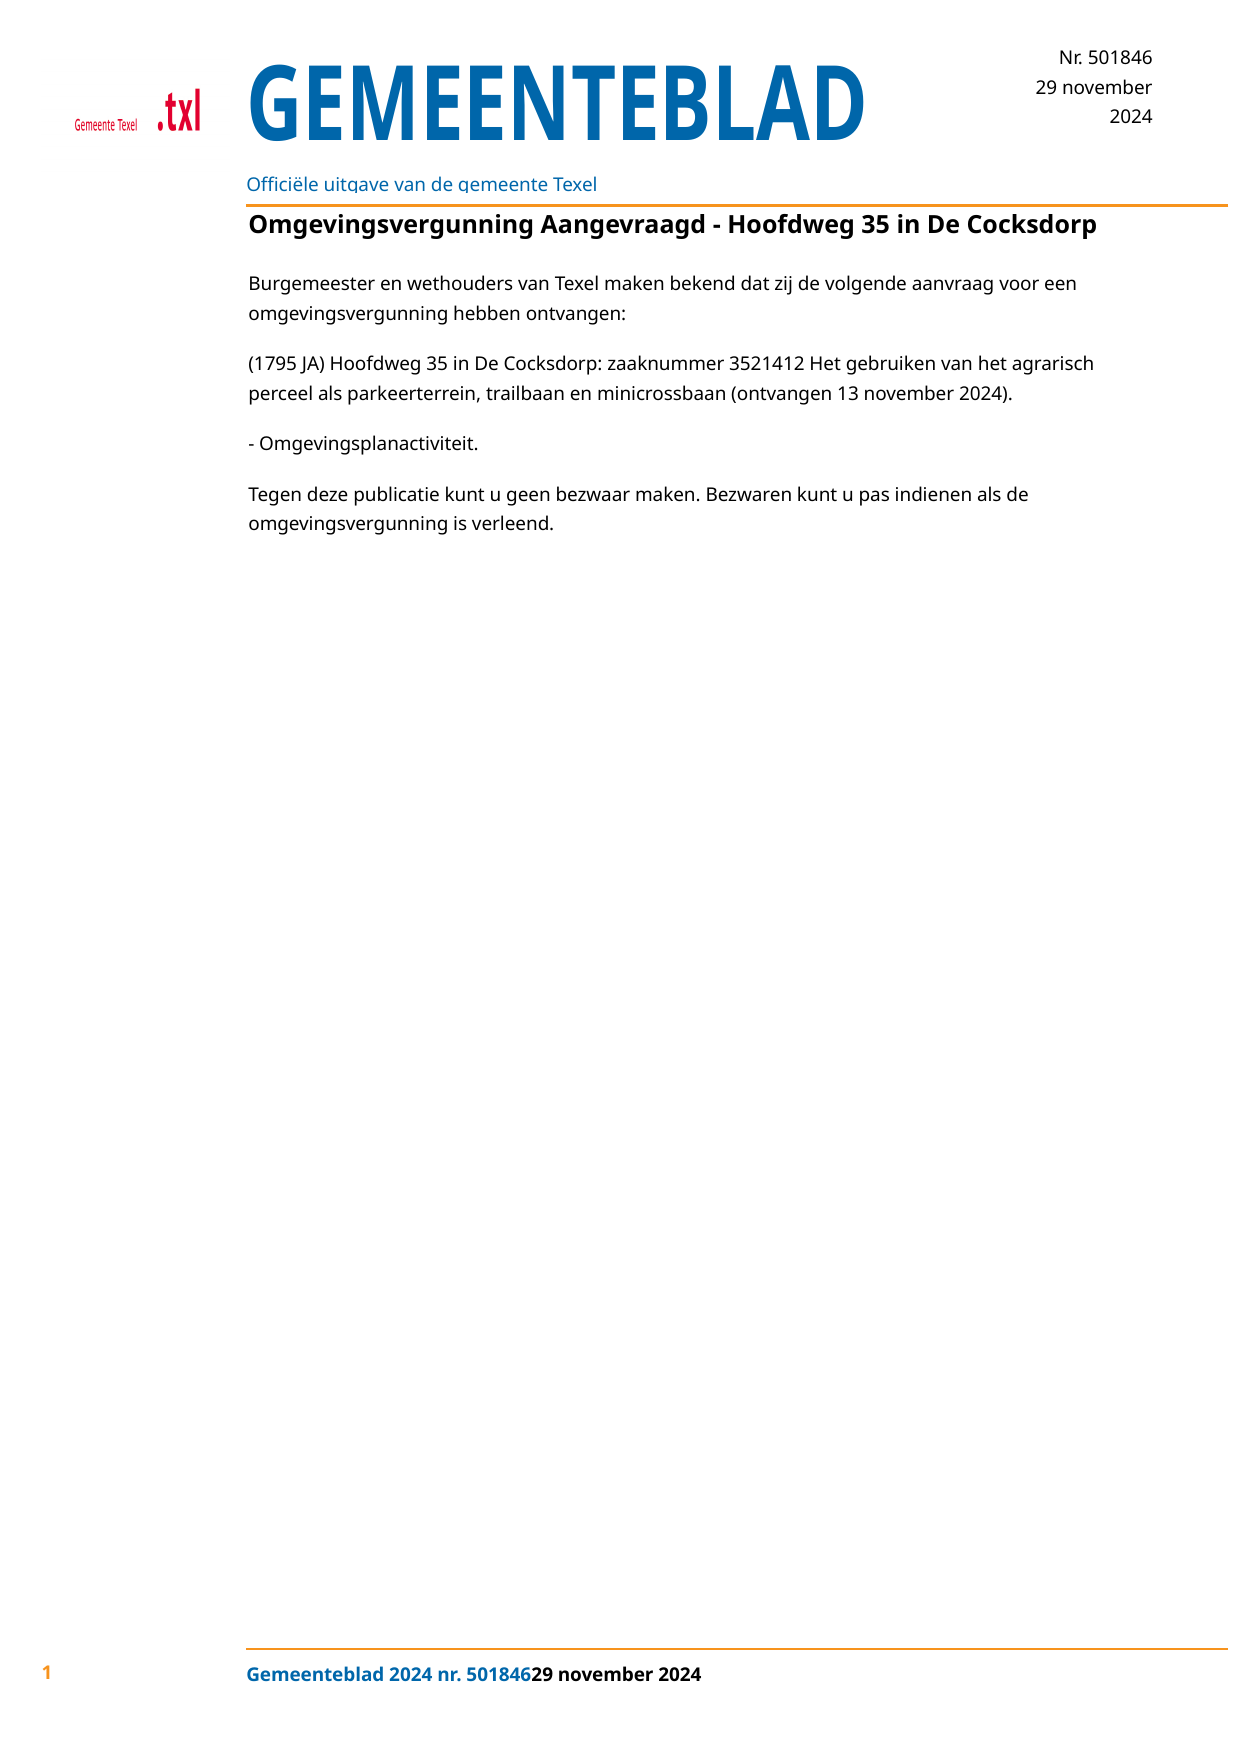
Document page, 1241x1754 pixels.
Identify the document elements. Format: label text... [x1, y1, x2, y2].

text Tegen deze publicatie kunt u geen bezwaar maken. Bezwaren kunt u pas indienen als de omgevingsvergunning is verleend. [248, 481, 1152, 536]
text Burgemeester en wethouders van Texel maken bekend dat zij de volgende aanvraag voor een omgevingsvergunning hebben ontvangen: [248, 270, 1152, 326]
picture [41, 47, 231, 172]
text Omgevingsvergunning Aangevraagd - Hoofdweg 35 in De Cocksdorp [248, 207, 1152, 241]
text (1795 JA) Hoofdweg 35 in De Cocksdorp: zaaknummer 3521412 Het gebruiken van het agrarisch perceel als parkeerterrein, trailbaan en minicrossbaan (ontvangen 13 november 2024). [248, 350, 1152, 406]
text - Omgevingsplanactiviteit. [248, 430, 1152, 456]
